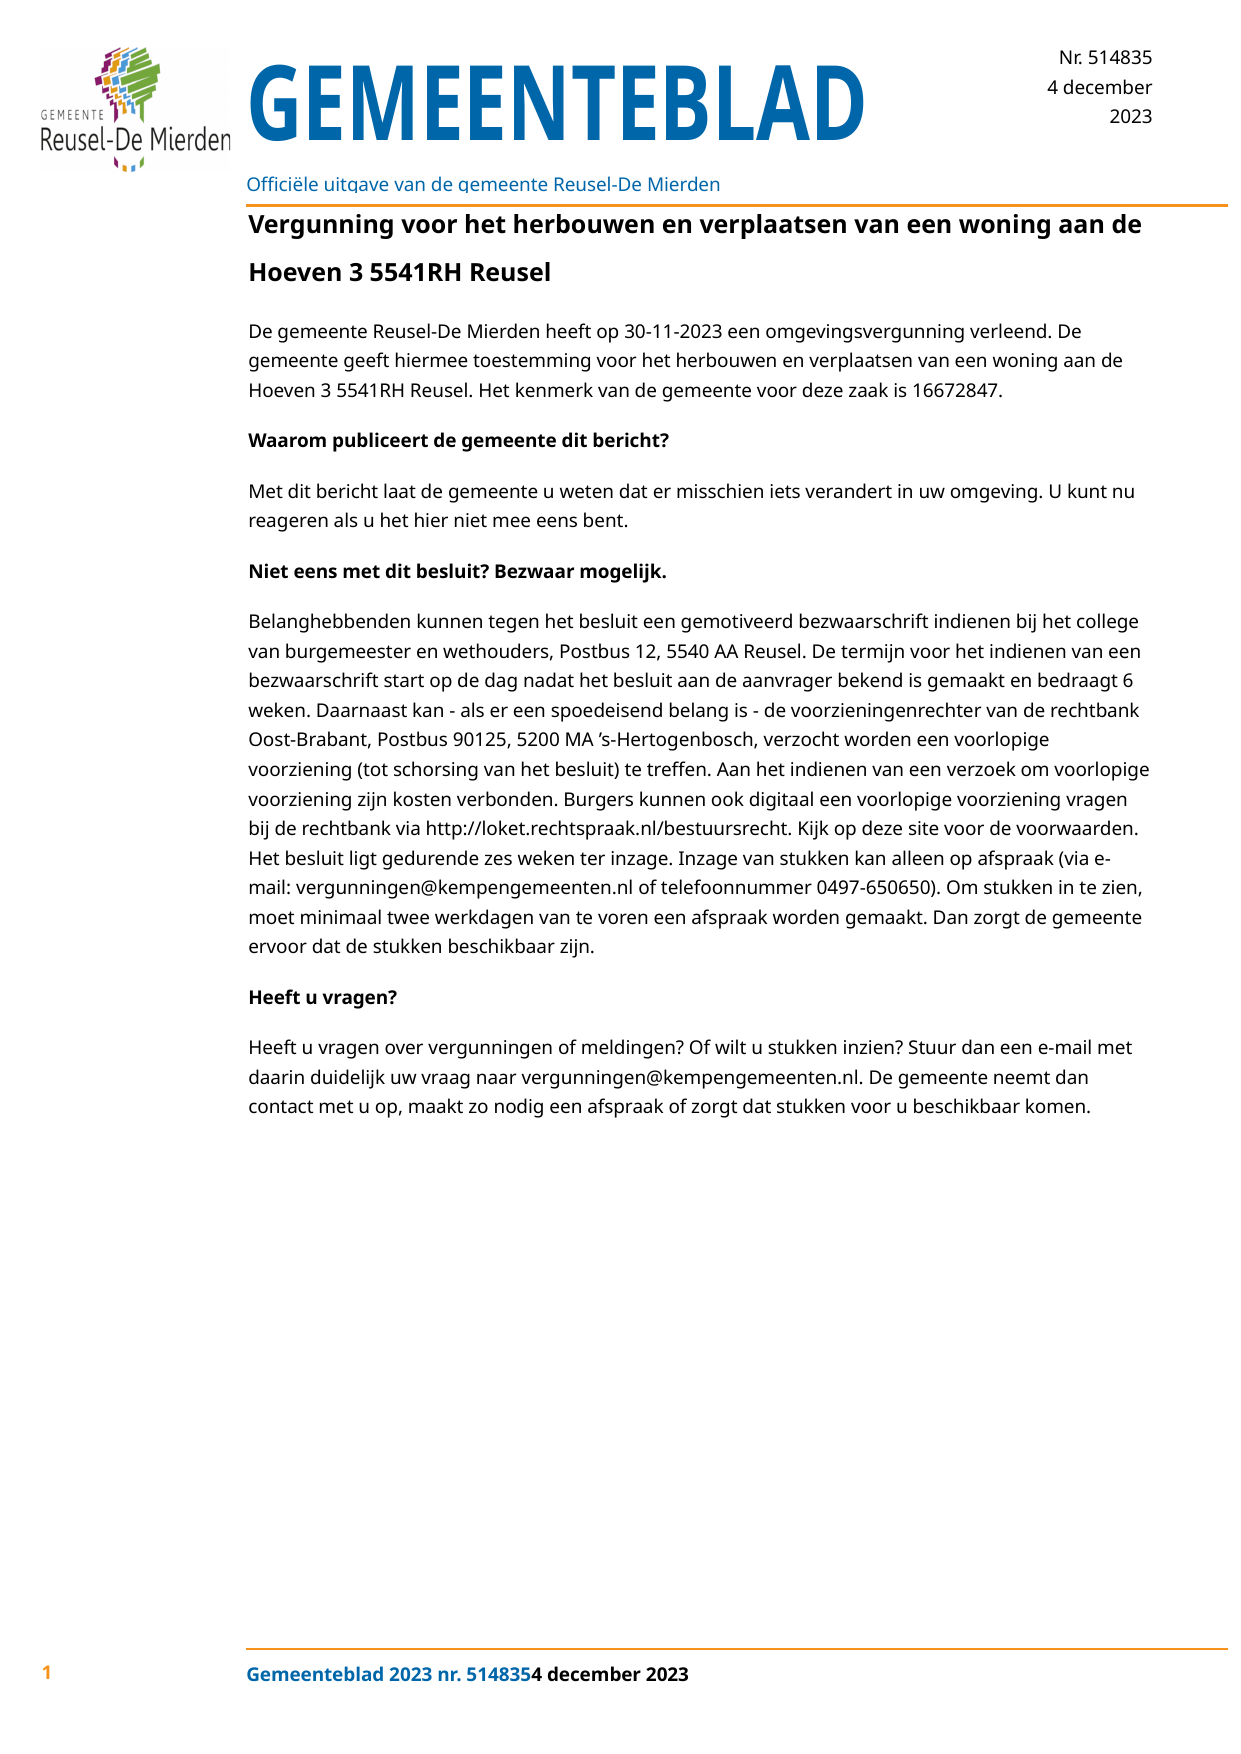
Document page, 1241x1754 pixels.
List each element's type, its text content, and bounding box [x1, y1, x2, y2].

text Heeft u vragen? [248, 984, 1152, 1010]
picture [41, 47, 231, 172]
text Met dit bericht laat de gemeente u weten dat er misschien iets verandert in uw omgeving. U kunt nu reageren als u het hier niet mee eens bent. [248, 478, 1152, 533]
text Heeft u vragen over vergunningen of meldingen? Of wilt u stukken inzien? Stuur dan een e-mail met daarin duidelijk uw vraag naar vergunningen@kempengemeenten.nl. De gemeente neemt dan contact met u op, maakt zo nodig een afspraak of zorgt dat stukken voor u beschikbaar komen. [248, 1034, 1152, 1119]
text Vergunning voor het herbouwen en verplaatsen van een woning aan de Hoeven 3 5541RH Reusel [248, 207, 1152, 288]
text Waarom publiceert de gemeente dit bericht? [248, 427, 1152, 453]
text De gemeente Reusel-De Mierden heeft op 30-11-2023 een omgevingsvergunning verleend. De gemeente geeft hiermee toestemming voor het herbouwen en verplaatsen van een woning aan de Hoeven 3 5541RH Reusel. Het kenmerk van de gemeente voor deze zaak is 16672847. [248, 318, 1152, 403]
text Niet eens met dit besluit? Bezwaar mogelijk. [248, 558, 1152, 584]
text Belanghebbenden kunnen tegen het besluit een gemotiveerd bezwaarschrift indienen bij het college van burgemeester en wethouders, Postbus 12, 5540 AA Reusel. De termijn voor het indienen van een bezwaarschrift start op de dag nadat het besluit aan de aanvrager bekend is gemaakt en bedraagt 6 weken. Daarnaast kan - als er een spoedeisend belang is - de voorzieningenrechter van de rechtbank Oost-Brabant, Postbus 90125, 5200 MA ’s-Hertogenbosch, verzocht worden een voorlopige voorziening (tot schorsing van het besluit) te treffen. Aan het indienen van een verzoek om voorlopige voorziening zijn kosten verbonden. Burgers kunnen ook digitaal een voorlopige voorziening vragen bij de rechtbank via http://loket.rechtspraak.nl/bestuursrecht. Kijk op deze site voor de voorwaarden. Het besluit ligt gedurende zes weken ter inzage. Inzage van stukken kan alleen op afspraak (via e-mail: vergunningen@kempengemeenten.nl of telefoonnummer 0497-650650). Om stukken in te zien, moet minimaal twee werkdagen van te voren een afspraak worden gemaakt. Dan zorgt de gemeente ervoor dat de stukken beschikbaar zijn. [248, 608, 1152, 959]
